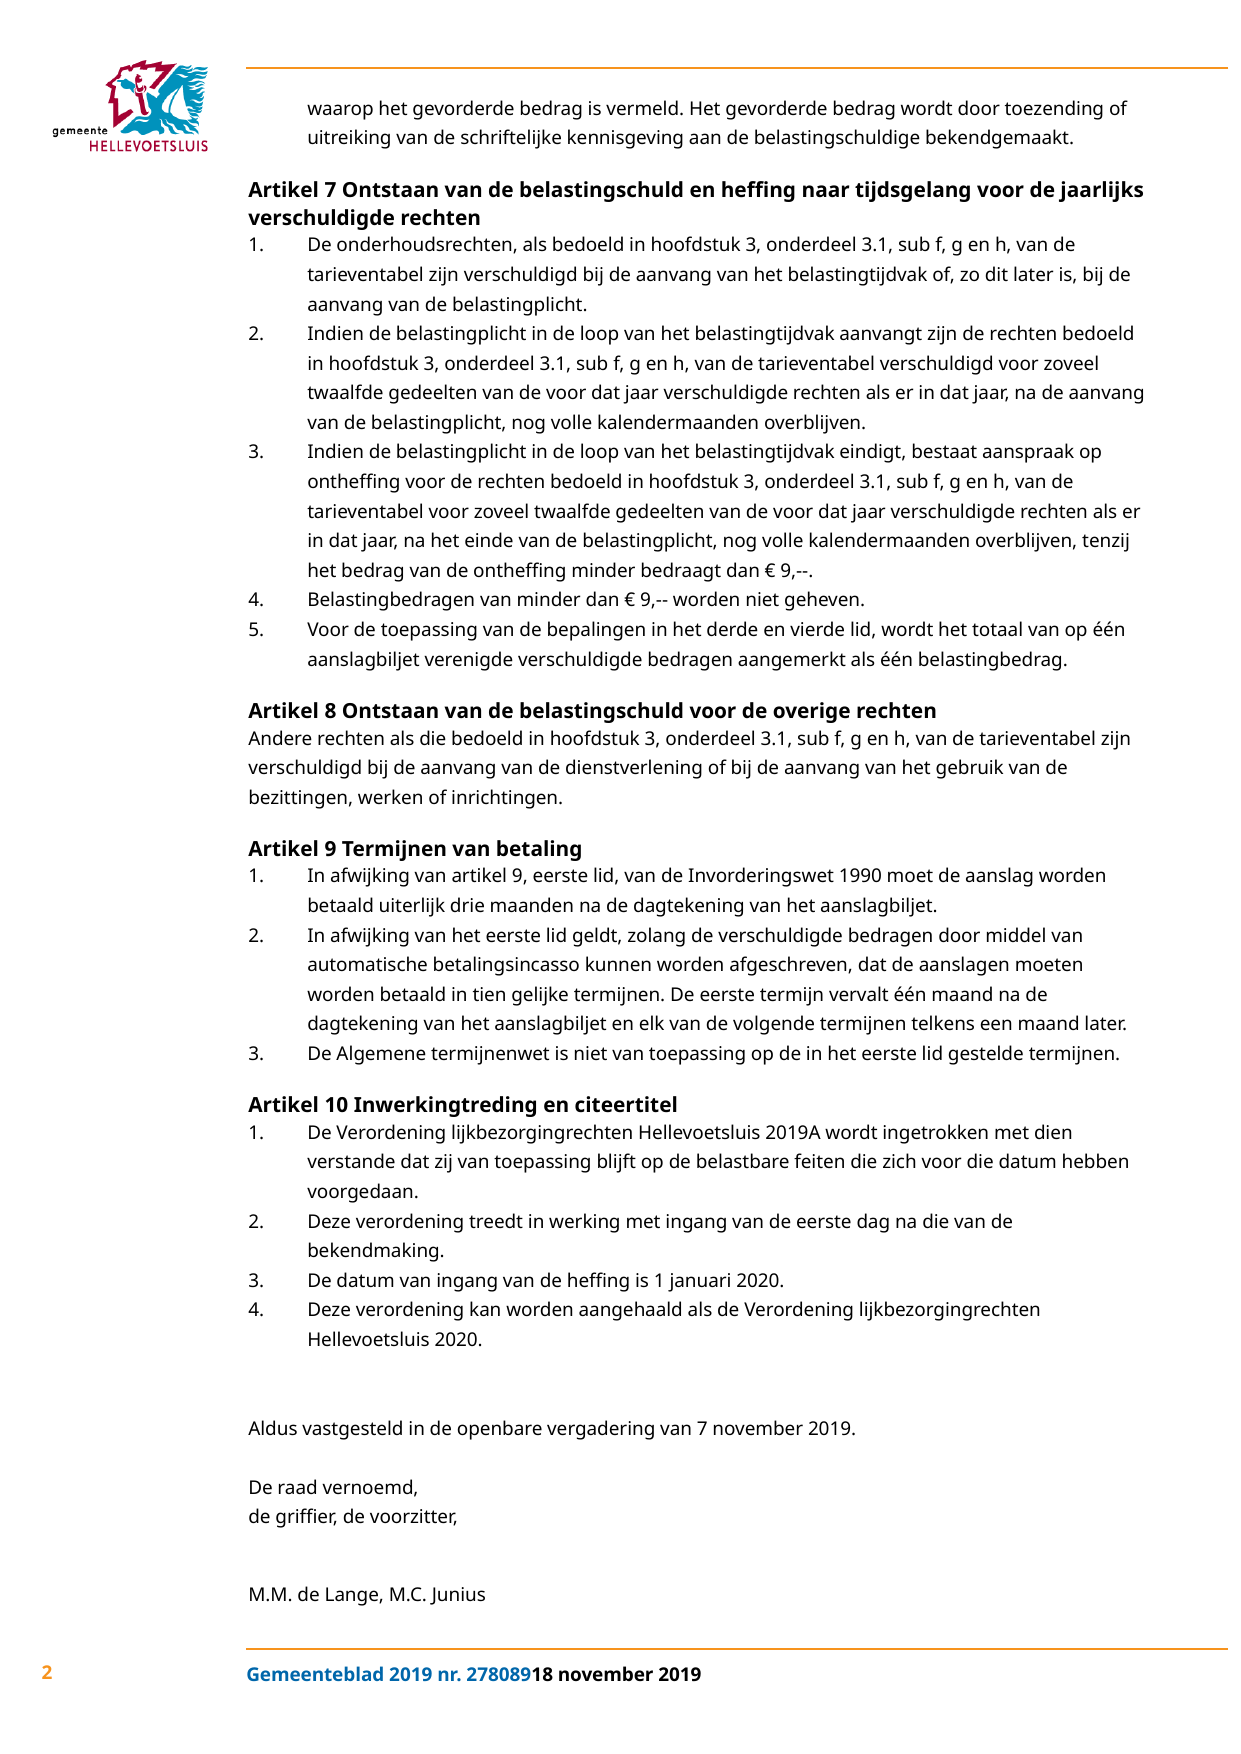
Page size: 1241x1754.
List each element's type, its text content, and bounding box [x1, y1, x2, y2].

list Voor de toepassing van de bepalingen in het derde en vierde lid, wordt het totaal van op één aanslagbiljet verenigde verschuldigde bedragen aangemerkt als één belastingbedrag. [248, 616, 1152, 672]
list In afwijking van artikel 9, eerste lid, van de Invorderingswet 1990 moet de aanslag worden betaald uiterlijk drie maanden na de dagtekening van het aanslagbiljet. [248, 863, 1152, 918]
list waarop het gevorderde bedrag is vermeld. Het gevorderde bedrag wordt door toezending of uitreiking van de schriftelijke kennisgeving aan de belastingschuldige bekendgemaakt. [248, 95, 1152, 150]
list Deze verordening kan worden aangehaald als de Verordening lijkbezorgingrechten Hellevoetsluis 2020. [248, 1297, 1152, 1352]
list Indien de belastingplicht in de loop van het belastingtijdvak aanvangt zijn de rechten bedoeld in hoofdstuk 3, onderdeel 3.1, sub f, g en h, van de tarieventabel verschuldigd voor zoveel twaalfde gedeelten van de voor dat jaar verschuldigde rechten als er in dat jaar, na de aanvang van de belastingplicht, nog volle kalendermaanden overblijven. [248, 320, 1152, 435]
text Artikel 10 Inwerkingtreding en citeertitel [248, 1091, 1152, 1119]
list De datum van ingang van de heffing is 1 januari 2020. [248, 1267, 1152, 1293]
text Aldus vastgesteld in de openbare vergadering van 7 november 2019. [248, 1415, 1152, 1441]
text de griffier, de voorzitter, [248, 1504, 1152, 1529]
list De onderhoudsrechten, als bedoeld in hoofdstuk 3, onderdeel 3.1, sub f, g en h, van de tarieventabel zijn verschuldigd bij de aanvang van het belastingtijdvak of, zo dit later is, bij de aanvang van de belastingplicht. [248, 232, 1152, 317]
text Artikel 7 Ontstaan van de belastingschuld en heffing naar tijdsgelang voor de jaarlijks verschuldigde rechten [248, 175, 1152, 232]
list De Verordening lijkbezorgingrechten Hellevoetsluis 2019A wordt ingetrokken met dien verstande dat zij van toepassing blijft op de belastbare feiten die zich voor die datum hebben voorgedaan. [248, 1119, 1152, 1204]
list In afwijking van het eerste lid geldt, zolang de verschuldigde bedragen door middel van automatische betalingsincasso kunnen worden afgeschreven, dat de aanslagen moeten worden betaald in tien gelijke termijnen. De eerste termijn vervalt één maand na de dagtekening van het aanslagbiljet en elk van de volgende termijnen telkens een maand later. [248, 922, 1152, 1036]
list Deze verordening treedt in werking met ingang van de eerste dag na die van de bekendmaking. [248, 1208, 1152, 1263]
list Indien de belastingplicht in de loop van het belastingtijdvak eindigt, bestaat aanspraak op ontheffing voor de rechten bedoeld in hoofdstuk 3, onderdeel 3.1, sub f, g en h, van de tarieventabel voor zoveel twaalfde gedeelten van de voor dat jaar verschuldigde rechten als er in dat jaar, na het einde van de belastingplicht, nog volle kalendermaanden overblijven, tenzij het bedrag van de ontheffing minder bedraagt dan € 9,--. [248, 439, 1152, 583]
text De raad vernoemd, [248, 1474, 1152, 1500]
list Belastingbedragen van minder dan € 9,-- worden niet geheven. [248, 587, 1152, 612]
text Andere rechten als die bedoeld in hoofdstuk 3, onderdeel 3.1, sub f, g en h, van de tarieventabel zijn verschuldigd bij de aanvang van de dienstverlening of bij de aanvang van het gebruik van de bezittingen, werken of inrichtingen. [248, 725, 1152, 809]
list De Algemene termijnenwet is niet van toepassing op de in het eerste lid gestelde termijnen. [248, 1040, 1152, 1066]
picture [41, 47, 231, 172]
text M.M. de Lange, M.C. Junius [248, 1581, 1152, 1607]
text Artikel 8 Ontstaan van de belastingschuld voor de overige rechten [248, 696, 1152, 725]
text Artikel 9 Termijnen van betaling [248, 834, 1152, 863]
